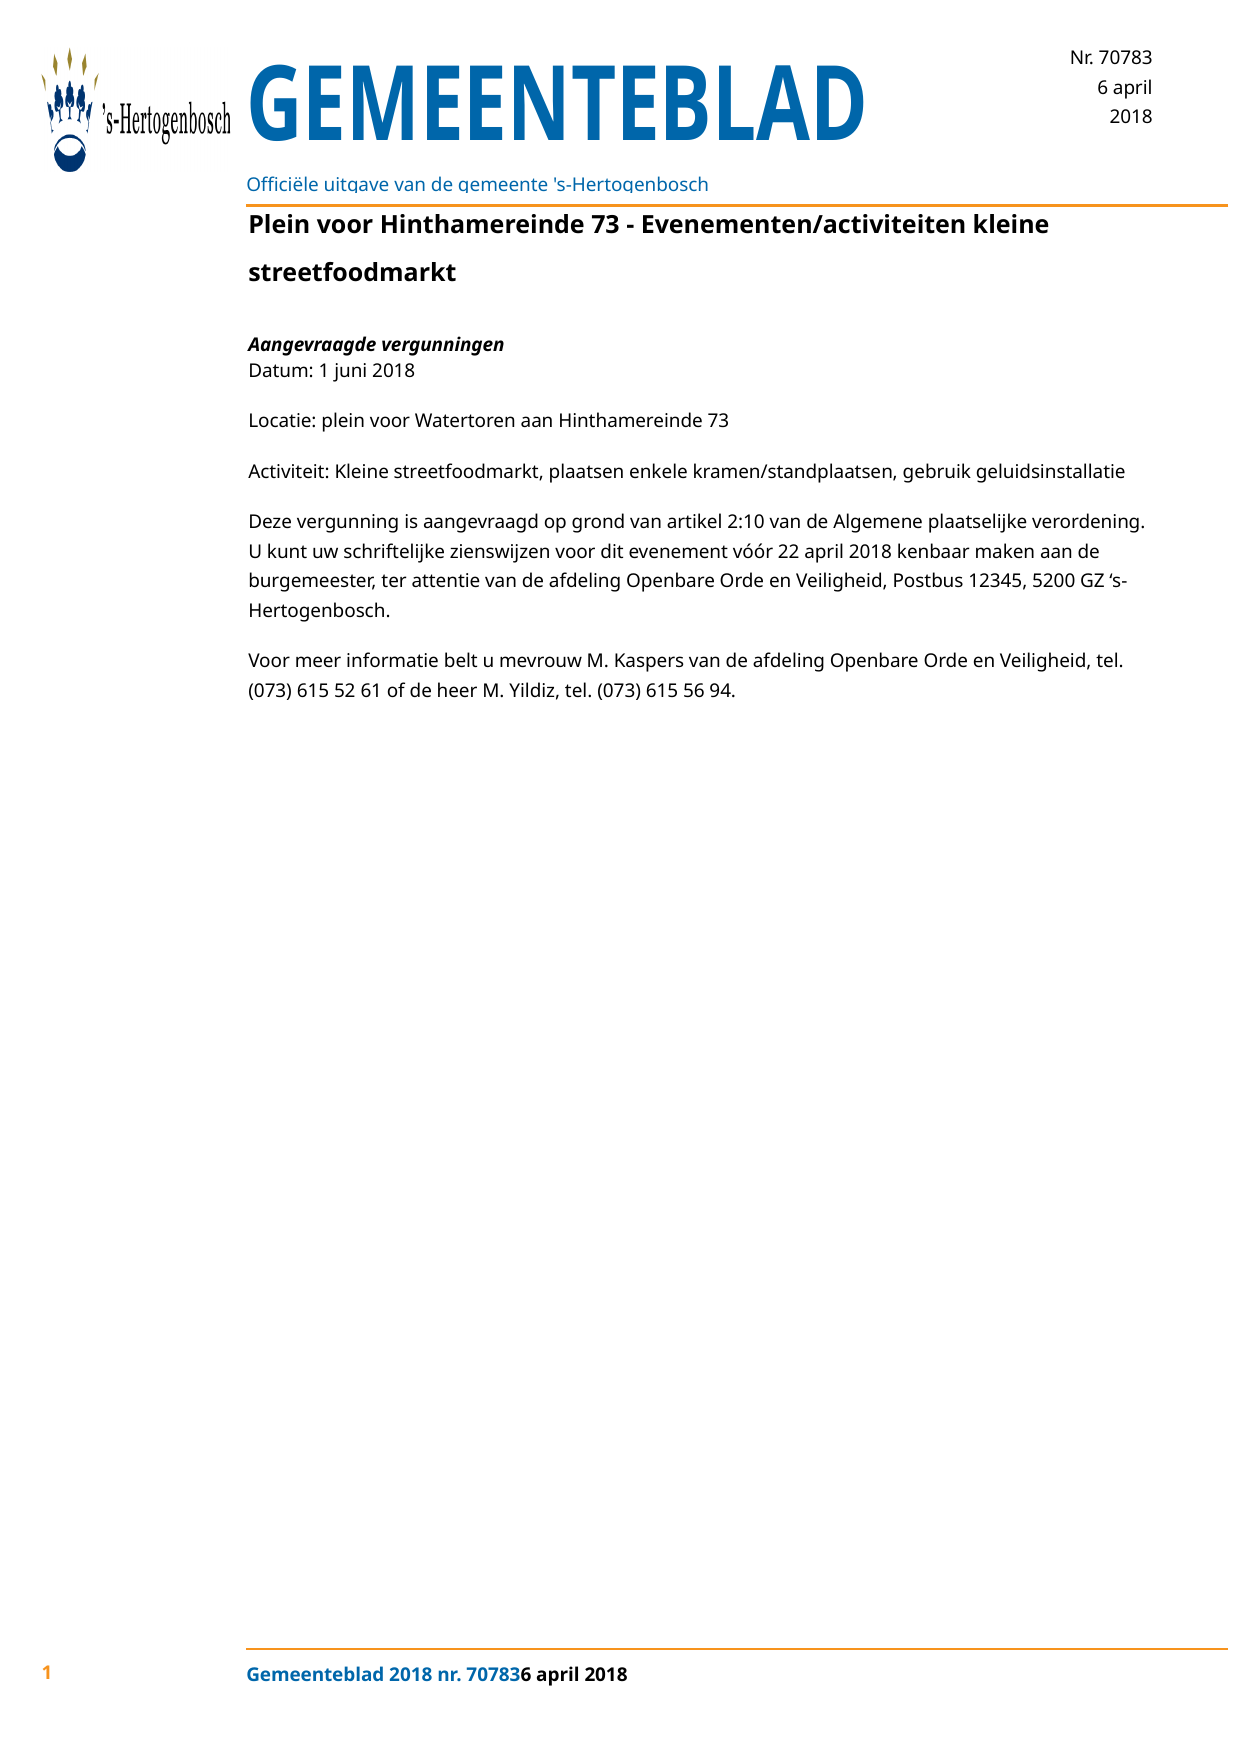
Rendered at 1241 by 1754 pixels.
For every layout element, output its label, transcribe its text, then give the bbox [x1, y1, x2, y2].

picture [41, 47, 231, 172]
text Deze vergunning is aangevraagd op grond van artikel 2:10 van de Algemene plaatselijke verordening. U kunt uw schriftelijke zienswijzen voor dit evenement vóór 22 april 2018 kenbaar maken aan de burgemeester, ter attentie van de afdeling Openbare Orde en Veiligheid, Postbus 12345, 5200 GZ ‘s-Hertogenbosch. [248, 508, 1152, 623]
text Locatie: plein voor Watertoren aan Hinthamereinde 73 [248, 408, 1152, 433]
text Plein voor Hinthamereinde 73 - Evenementen/activiteiten kleine streetfoodmarkt [248, 207, 1152, 288]
text Datum: 1 juni 2018 [248, 357, 1152, 383]
text Aangevraagde vergunningen [248, 331, 1152, 357]
text Voor meer informatie belt u mevrouw M. Kaspers van de afdeling Openbare Orde en Veiligheid, tel. (073) 615 52 61 of de heer M. Yildiz, tel. (073) 615 56 94. [248, 648, 1152, 703]
text Activiteit: Kleine streetfoodmarkt, plaatsen enkele kramen/standplaatsen, gebruik geluidsinstallatie [248, 458, 1152, 484]
